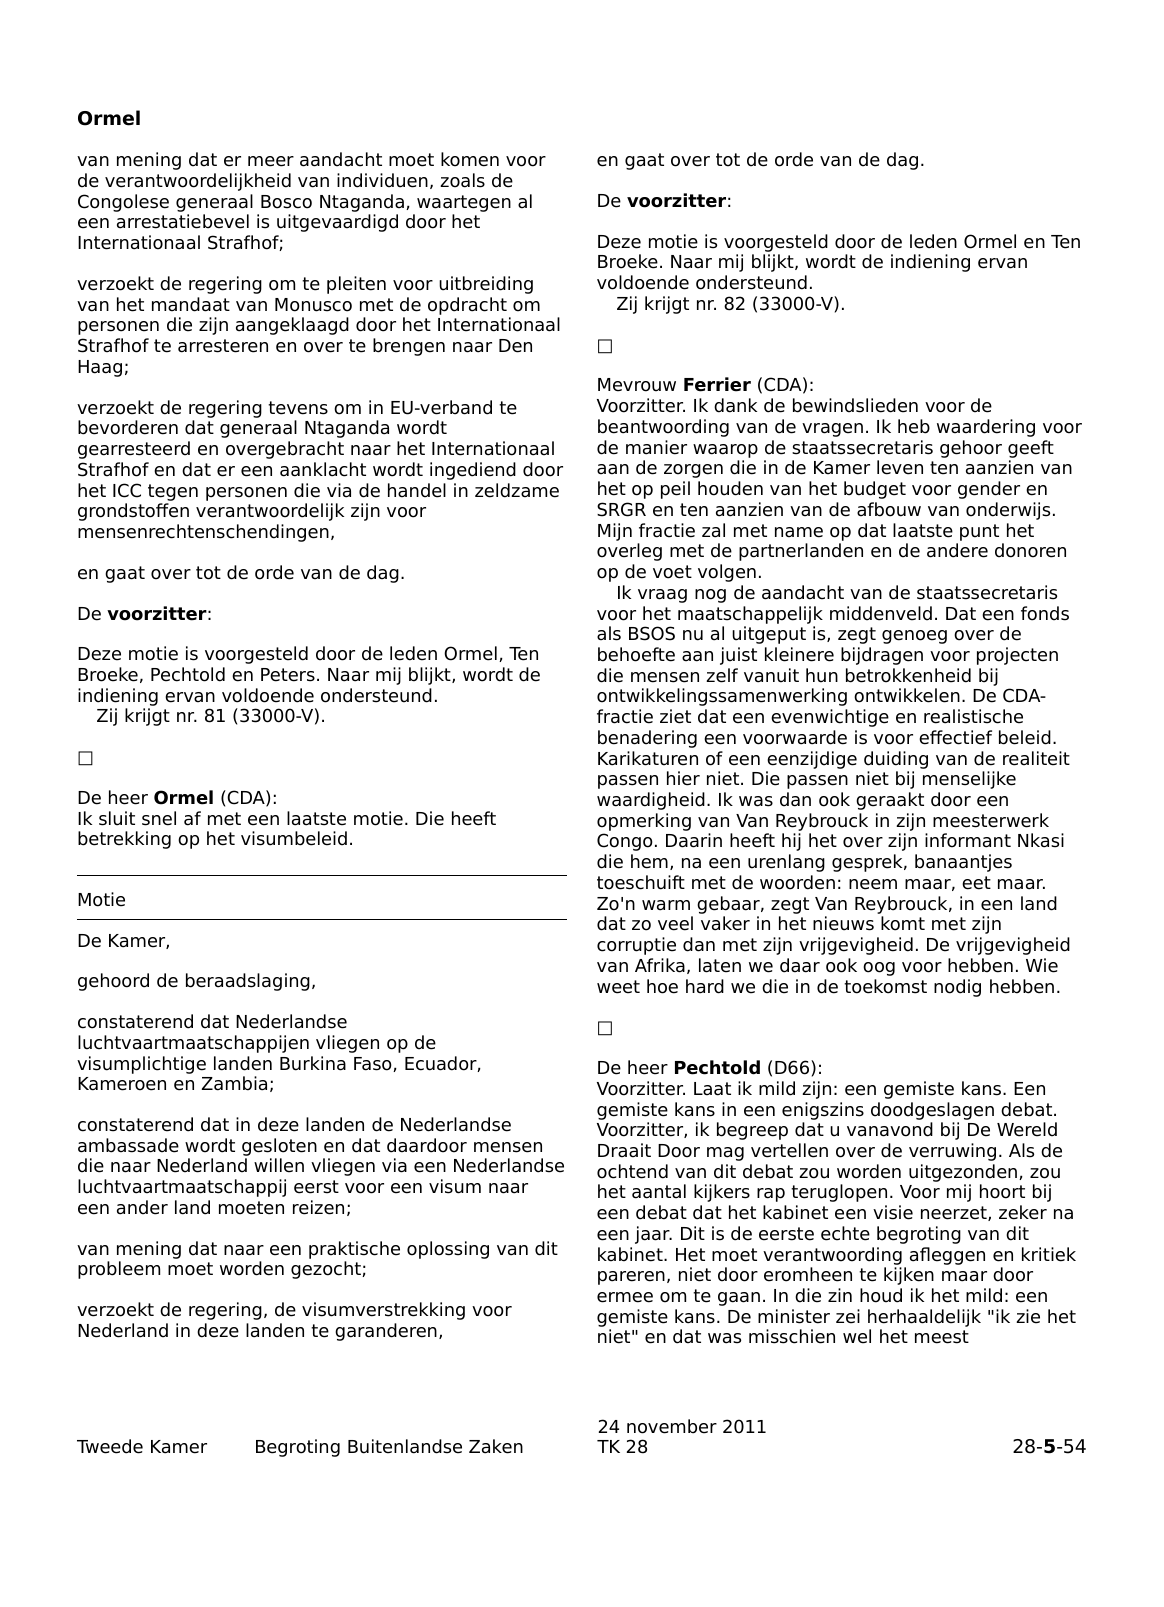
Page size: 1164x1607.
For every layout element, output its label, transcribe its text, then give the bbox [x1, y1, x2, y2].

text van mening dat naar een praktische oplossing van dit probleem moet worden gezocht; [77, 1238, 567, 1280]
text Deze motie is voorgesteld door de leden Ormel, Ten Broeke, Pechtold en Peters. Naar mij blijkt, wordt de indiening ervan voldoende ondersteund. [77, 644, 567, 706]
text en gaat over tot de orde van de dag. [77, 563, 567, 583]
text constaterend dat Nederlandse luchtvaartmaatschappijen vliegen op de visumplichtige landen Burkina Faso, Ecuador, Kameroen en Zambia; [77, 1012, 567, 1095]
text □ [596, 334, 1087, 355]
text Ik vraag nog de aandacht van de staatssecretaris voor het maatschappelijk middenveld. Dat een fonds als BSOS nu al uitgeput is, zegt genoeg over de behoefte aan juist kleinere bijdragen voor projecten die mensen zelf vanuit hun betrokkenheid bij ontwikkelingssamenwerking ontwikkelen. De CDA-fractie ziet dat een evenwichtige en realistische benadering een voorwaarde is voor effectief beleid. Karikaturen of een eenzijdige duiding van de realiteit passen hier niet. Die passen niet bij menselijke waardigheid. Ik was dan ook geraakt door een opmerking van Van Reybrouck in zijn meesterwerk Congo. Daarin heeft hij het over zijn informant Nkasi die hem, na een urenlang gesprek, banaantjes toeschuift met de woorden: neem maar, eet maar. Zo'n warm gebaar, zegt Van Reybrouck, in een land dat zo veel vaker in het nieuws komt met zijn corruptie dan met zijn vrijgevigheid. De vrijgevigheid van Afrika, laten we daar ook oog voor hebben. Wie weet hoe hard we die in de toekomst nodig hebben. [596, 583, 1087, 997]
text □ [596, 1017, 1087, 1038]
text Deze motie is voorgesteld door de leden Ormel en Ten Broeke. Naar mij blijkt, wordt de indiening ervan voldoende ondersteund. [596, 232, 1087, 294]
text Voorzitter. Ik dank de bewindslieden voor de beantwoording van de vragen. Ik heb waardering voor de manier waarop de staatssecretaris gehoor geeft aan de zorgen die in de Kamer leven ten aanzien van het op peil houden van het budget voor gender en SRGR en ten aanzien van de afbouw van onderwijs. Mijn fractie zal met name op dat laatste punt het overleg met de partnerlanden en de andere donoren op de voet volgen. [596, 396, 1087, 583]
text De voorzitter: [77, 603, 567, 624]
text gehoord de beraadslaging, [77, 971, 567, 992]
text De heer Ormel (CDA): [77, 788, 567, 808]
text verzoekt de regering, de visumverstrekking voor Nederland in deze landen te garanderen, [77, 1300, 567, 1341]
text Zij krijgt nr. 82 (33000-V). [596, 294, 1087, 314]
text Mevrouw Ferrier (CDA): [596, 375, 1087, 396]
text van mening dat er meer aandacht moet komen voor de verantwoordelijkheid van individuen, zoals de Congolese generaal Bosco Ntaganda, waartegen al een arrestatiebevel is uitgevaardigd door het Internationaal Strafhof; [77, 150, 567, 254]
text De Kamer, [77, 931, 567, 951]
text □ [77, 747, 567, 768]
text Ik sluit snel af met een laatste motie. Die heeft betrekking op het visumbeleid. [77, 808, 567, 850]
text Voorzitter. Laat ik mild zijn: een gemiste kans. Een gemiste kans in een enigszins doodgeslagen debat. Voorzitter, ik begreep dat u vanavond bij De Wereld Draait Door mag vertellen over de verruwing. Als de ochtend van dit debat zou worden uitgezonden, zou het aantal kijkers rap teruglopen. Voor mij hoort bij een debat dat het kabinet een visie neerzet, zeker na een jaar. Dit is de eerste echte begroting van dit kabinet. Het moet verantwoording afleggen en kritiek pareren, niet door eromheen te kijken maar door ermee om te gaan. In die zin houd ik het mild: een gemiste kans. De minister zei herhaaldelijk "ik zie het niet" en dat was misschien wel het meest [596, 1079, 1087, 1348]
text Motie [77, 890, 567, 911]
text verzoekt de regering tevens om in EU-verband te bevorderen dat generaal Ntaganda wordt gearresteerd en overgebracht naar het Internationaal Strafhof en dat er een aanklacht wordt ingediend door het ICC tegen personen die via de handel in zeldzame grondstoffen verantwoordelijk zijn voor mensenrechtenschendingen, [77, 397, 567, 543]
text verzoekt de regering om te pleiten voor uitbreiding van het mandaat van Monusco met de opdracht om personen die zijn aangeklaagd door het Internationaal Strafhof te arresteren en over te brengen naar Den Haag; [77, 274, 567, 377]
text Zij krijgt nr. 81 (33000-V). [77, 706, 567, 727]
text De heer Pechtold (D66): [596, 1058, 1087, 1079]
text constaterend dat in deze landen de Nederlandse ambassade wordt gesloten en dat daardoor mensen die naar Nederland willen vliegen via een Nederlandse luchtvaartmaatschappij eerst voor een visum naar een ander land moeten reizen; [77, 1115, 567, 1218]
text De voorzitter: [596, 191, 1087, 212]
text en gaat over tot de orde van de dag. [596, 150, 1087, 171]
